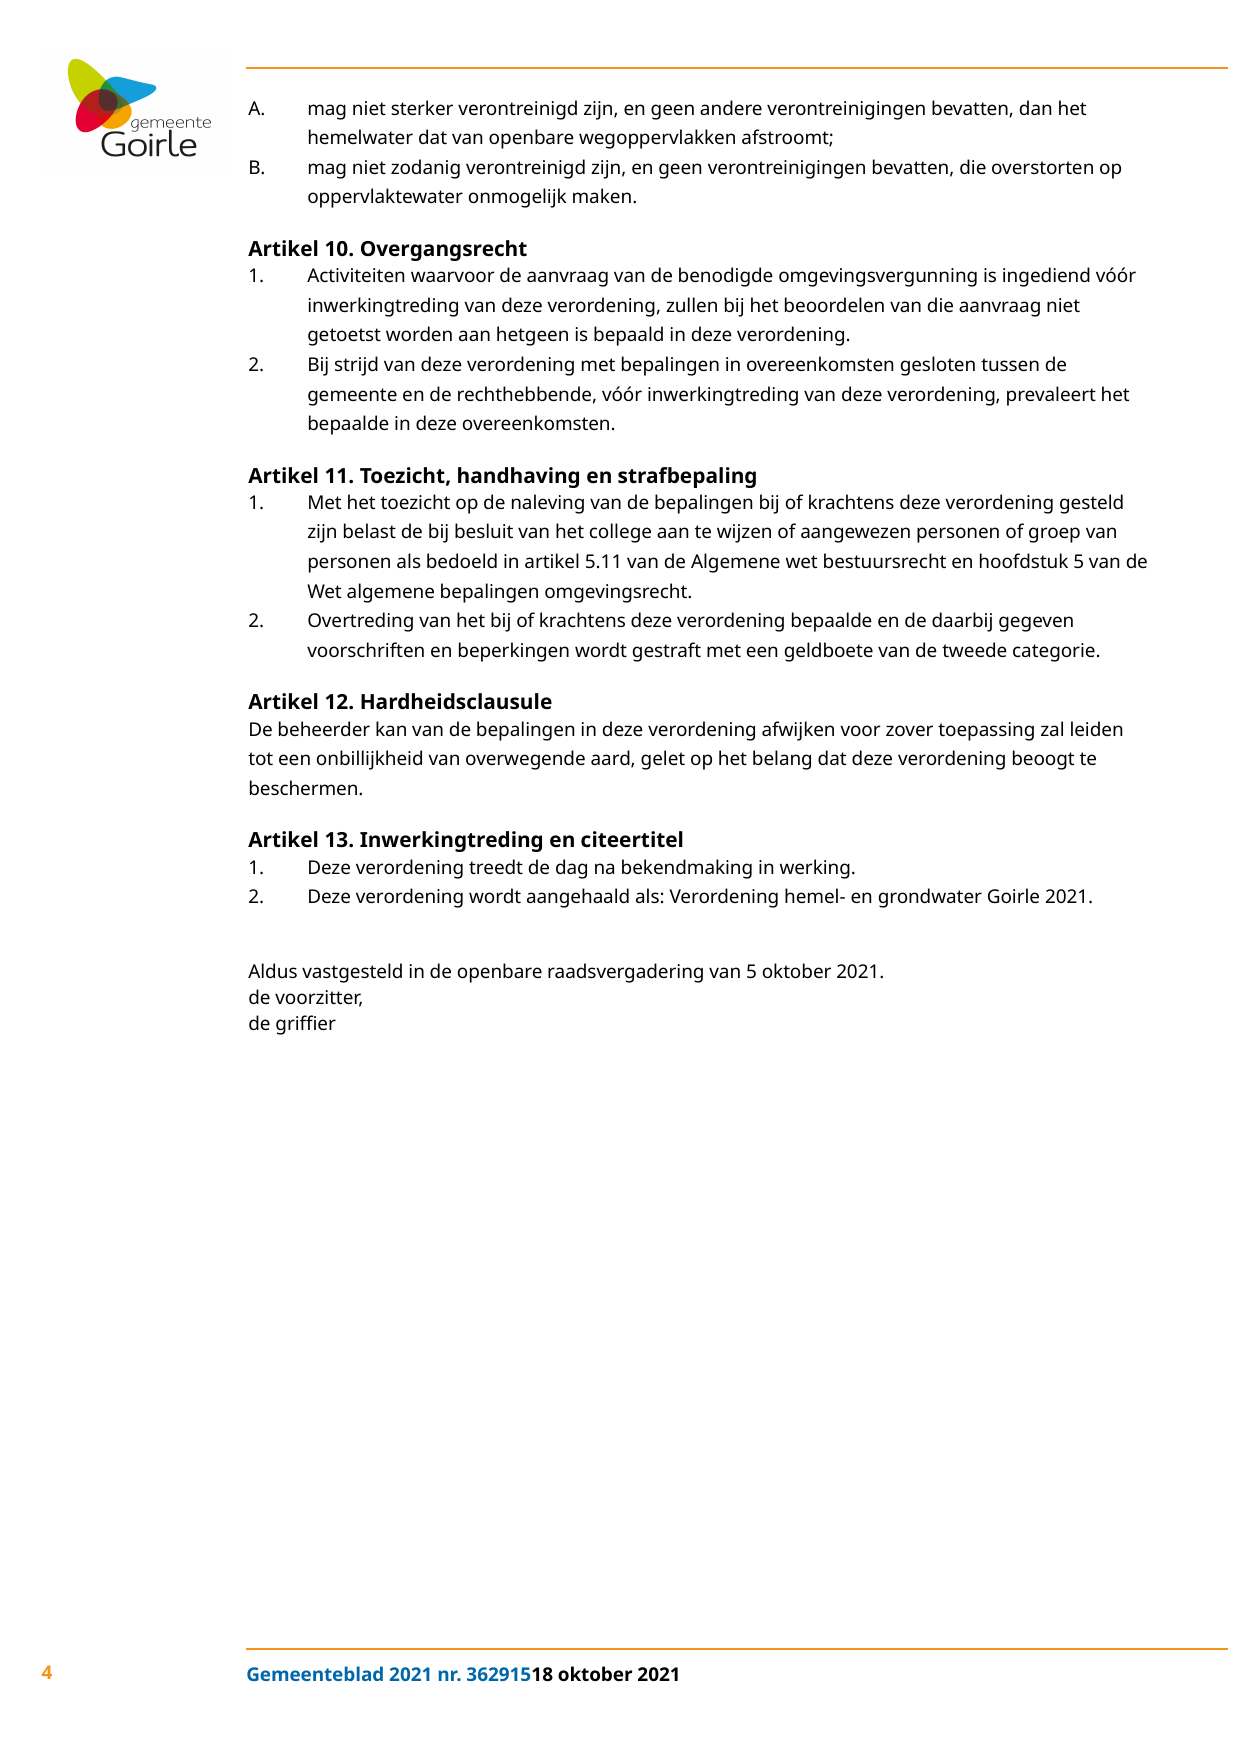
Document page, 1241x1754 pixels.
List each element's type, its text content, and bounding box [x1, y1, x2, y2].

text de voorzitter, [248, 984, 1152, 1010]
list Bij strijd van deze verordening met bepalingen in overeenkomsten gesloten tussen de gemeente en de rechthebbende, vóór inwerkingtreding van deze verordening, prevaleert het bepaalde in deze overeenkomsten. [248, 351, 1152, 436]
text Artikel 11. Toezicht, handhaving en strafbepaling [248, 461, 1152, 489]
list Met het toezicht op de naleving van de bepalingen bij of krachtens deze verordening gesteld zijn belast de bij besluit van het college aan te wijzen of aangewezen personen of groep van personen als bedoeld in artikel 5.11 van de Algemene wet bestuursrecht en hoofdstuk 5 van de Wet algemene bepalingen omgevingsrecht. [248, 489, 1152, 604]
list Activiteiten waarvoor de aanvraag van de benodigde omgevingsvergunning is ingediend vóór inwerkingtreding van deze verordening, zullen bij het beoordelen van die aanvraag niet getoetst worden aan hetgeen is bepaald in deze verordening. [248, 262, 1152, 347]
list Deze verordening treedt de dag na bekendmaking in werking. [248, 854, 1152, 880]
text Artikel 12. Hardheidsclausule [248, 687, 1152, 716]
text Aldus vastgesteld in de openbare raadsvergadering van 5 oktober 2021. [248, 959, 1152, 984]
text Artikel 13. Inwerkingtreding en citeertitel [248, 826, 1152, 854]
list mag niet zodanig verontreinigd zijn, en geen verontreinigingen bevatten, die overstorten op oppervlaktewater onmogelijk maken. [248, 154, 1152, 209]
picture [41, 47, 231, 172]
text De beheerder kan van de bepalingen in deze verordening afwijken voor zover toepassing zal leiden tot een onbillijkheid van overwegende aard, gelet op het belang dat deze verordening beoogt te beschermen. [248, 716, 1152, 801]
text de griffier [248, 1010, 1152, 1036]
text Artikel 10. Overgangsrecht [248, 234, 1152, 262]
list Deze verordening wordt aangehaald als: Verordening hemel- en grondwater Goirle 2021. [248, 883, 1152, 909]
list Overtreding van het bij of krachtens deze verordening bepaalde en de daarbij gegeven voorschriften en beperkingen wordt gestraft met een geldboete van de tweede categorie. [248, 607, 1152, 663]
list mag niet sterker verontreinigd zijn, en geen andere verontreinigingen bevatten, dan het hemelwater dat van openbare wegoppervlakken afstroomt; [248, 95, 1152, 150]
